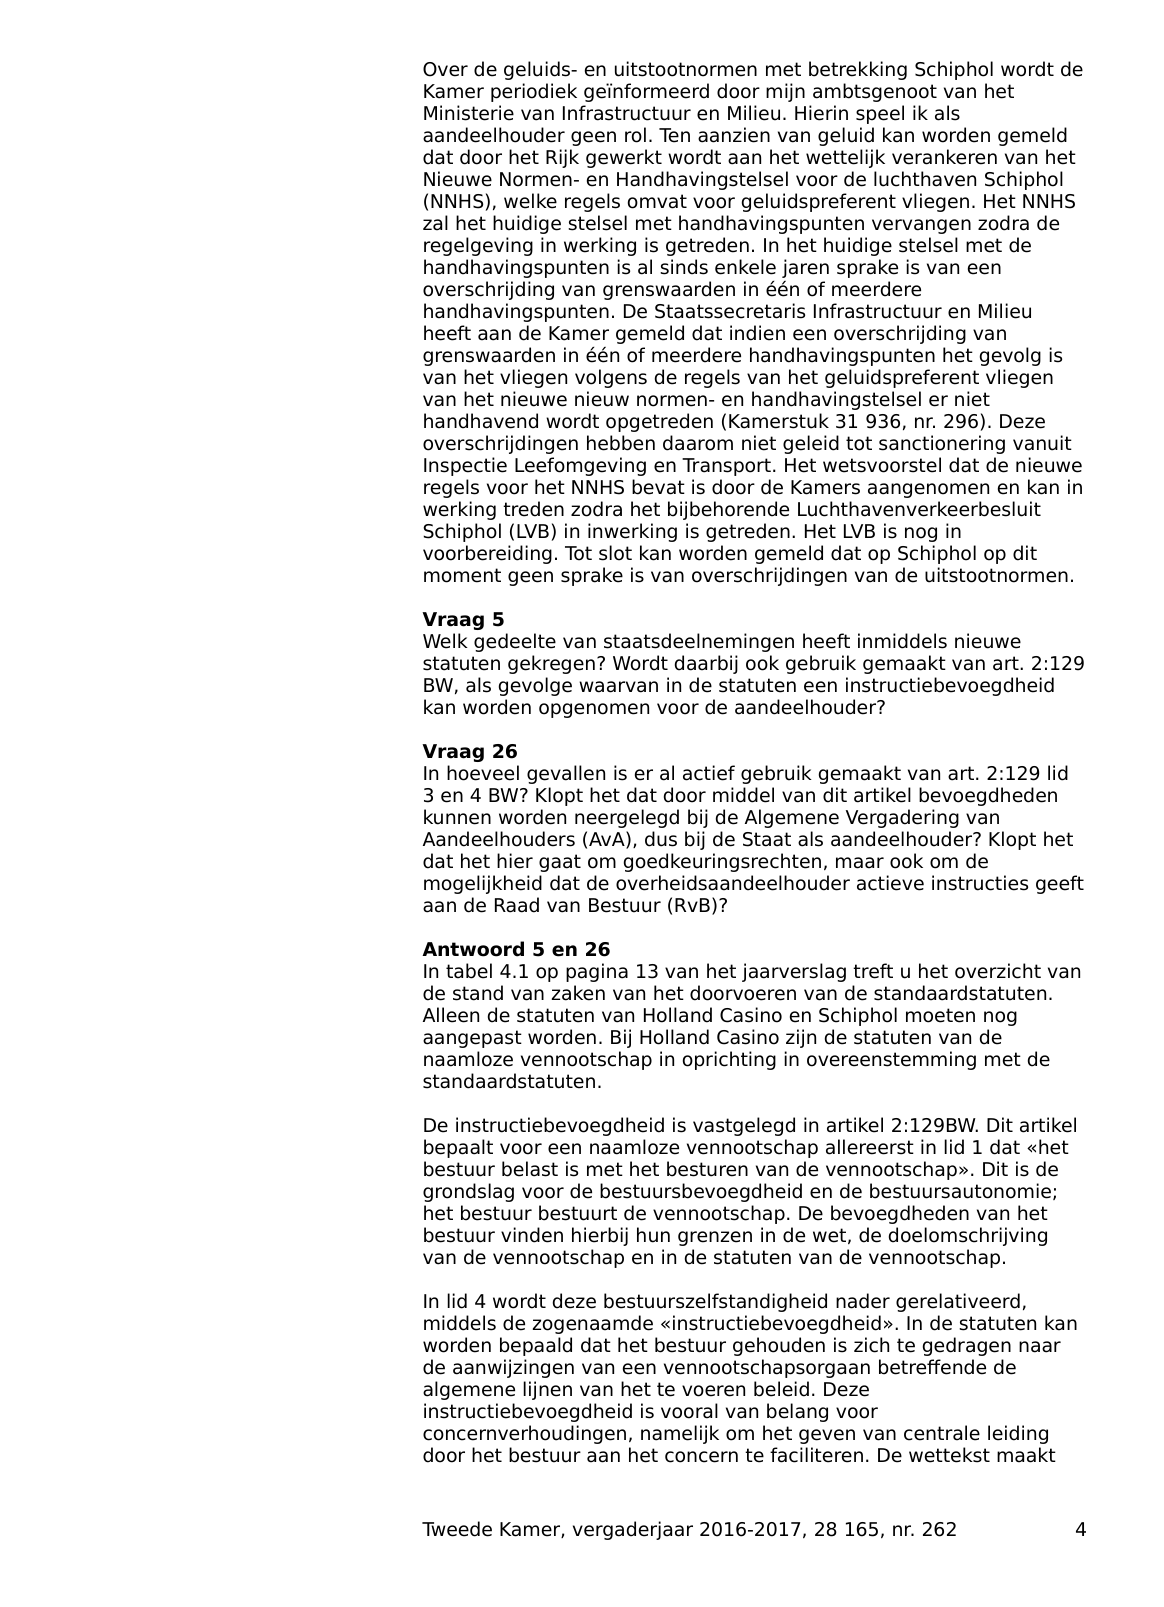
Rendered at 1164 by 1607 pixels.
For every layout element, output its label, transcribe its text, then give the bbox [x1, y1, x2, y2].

text Over de geluids- en uitstootnormen met betrekking Schiphol wordt de Kamer periodiek geïnformeerd door mijn ambtsgenoot van het Ministerie van Infrastructuur en Milieu. Hierin speel ik als aandeelhouder geen rol. Ten aanzien van geluid kan worden gemeld dat door het Rijk gewerkt wordt aan het wettelijk verankeren van het Nieuwe Normen- en Handhavingstelsel voor de luchthaven Schiphol (NNHS), welke regels omvat voor geluidspreferent vliegen. Het NNHS zal het huidige stelsel met handhavingspunten vervangen zodra de regelgeving in werking is getreden. In het huidige stelsel met de handhavingspunten is al sinds enkele jaren sprake is van een overschrijding van grenswaarden in één of meerdere handhavingspunten. De Staatssecretaris Infrastructuur en Milieu heeft aan de Kamer gemeld dat indien een overschrijding van grenswaarden in één of meerdere handhavingspunten het gevolg is van het vliegen volgens de regels van het geluidspreferent vliegen van het nieuwe nieuw normen- en handhavingstelsel er niet handhavend wordt opgetreden (Kamerstuk 31 936, nr. 296). Deze overschrijdingen hebben daarom niet geleid tot sanctionering vanuit Inspectie Leefomgeving en Transport. Het wetsvoorstel dat de nieuwe regels voor het NNHS bevat is door de Kamers aangenomen en kan in werking treden zodra het bijbehorende Luchthavenverkeerbesluit Schiphol (LVB) in inwerking is getreden. Het LVB is nog in voorbereiding. Tot slot kan worden gemeld dat op Schiphol op dit moment geen sprake is van overschrijdingen van de uitstootnormen. [422, 59, 1087, 587]
text Vraag 26 [422, 741, 1087, 763]
text In tabel 4.1 op pagina 13 van het jaarverslag treft u het overzicht van de stand van zaken van het doorvoeren van de standaardstatuten. Alleen de statuten van Holland Casino en Schiphol moeten nog aangepast worden. Bij Holland Casino zijn de statuten van de naamloze vennootschap in oprichting in overeenstemming met de standaardstatuten. [422, 961, 1087, 1093]
text Vraag 5 [422, 609, 1087, 631]
text In lid 4 wordt deze bestuurszelfstandigheid nader gerelativeerd, middels de zogenaamde «instructiebevoegdheid». In de statuten kan worden bepaald dat het bestuur gehouden is zich te gedragen naar de aanwijzingen van een vennootschapsorgaan betreffende de algemene lijnen van het te voeren beleid. Deze instructiebevoegdheid is vooral van belang voor concernverhoudingen, namelijk om het geven van centrale leiding door het bestuur aan het concern te faciliteren. De wettekst maakt [422, 1291, 1087, 1467]
text Welk gedeelte van staatsdeelnemingen heeft inmiddels nieuwe statuten gekregen? Wordt daarbij ook gebruik gemaakt van art. 2:129 BW, als gevolge waarvan in de statuten een instructiebevoegdheid kan worden opgenomen voor de aandeelhouder? [422, 631, 1087, 719]
text Antwoord 5 en 26 [422, 939, 1087, 961]
text De instructiebevoegdheid is vastgelegd in artikel 2:129BW. Dit artikel bepaalt voor een naamloze vennootschap allereerst in lid 1 dat «het bestuur belast is met het besturen van de vennootschap». Dit is de grondslag voor de bestuursbevoegdheid en de bestuursautonomie; het bestuur bestuurt de vennootschap. De bevoegdheden van het bestuur vinden hierbij hun grenzen in de wet, de doelomschrijving van de vennootschap en in de statuten van de vennootschap. [422, 1115, 1087, 1269]
text In hoeveel gevallen is er al actief gebruik gemaakt van art. 2:129 lid 3 en 4 BW? Klopt het dat door middel van dit artikel bevoegdheden kunnen worden neergelegd bij de Algemene Vergadering van Aandeelhouders (AvA), dus bij de Staat als aandeelhouder? Klopt het dat het hier gaat om goedkeuringsrechten, maar ook om de mogelijkheid dat de overheidsaandeelhouder actieve instructies geeft aan de Raad van Bestuur (RvB)? [422, 763, 1087, 917]
